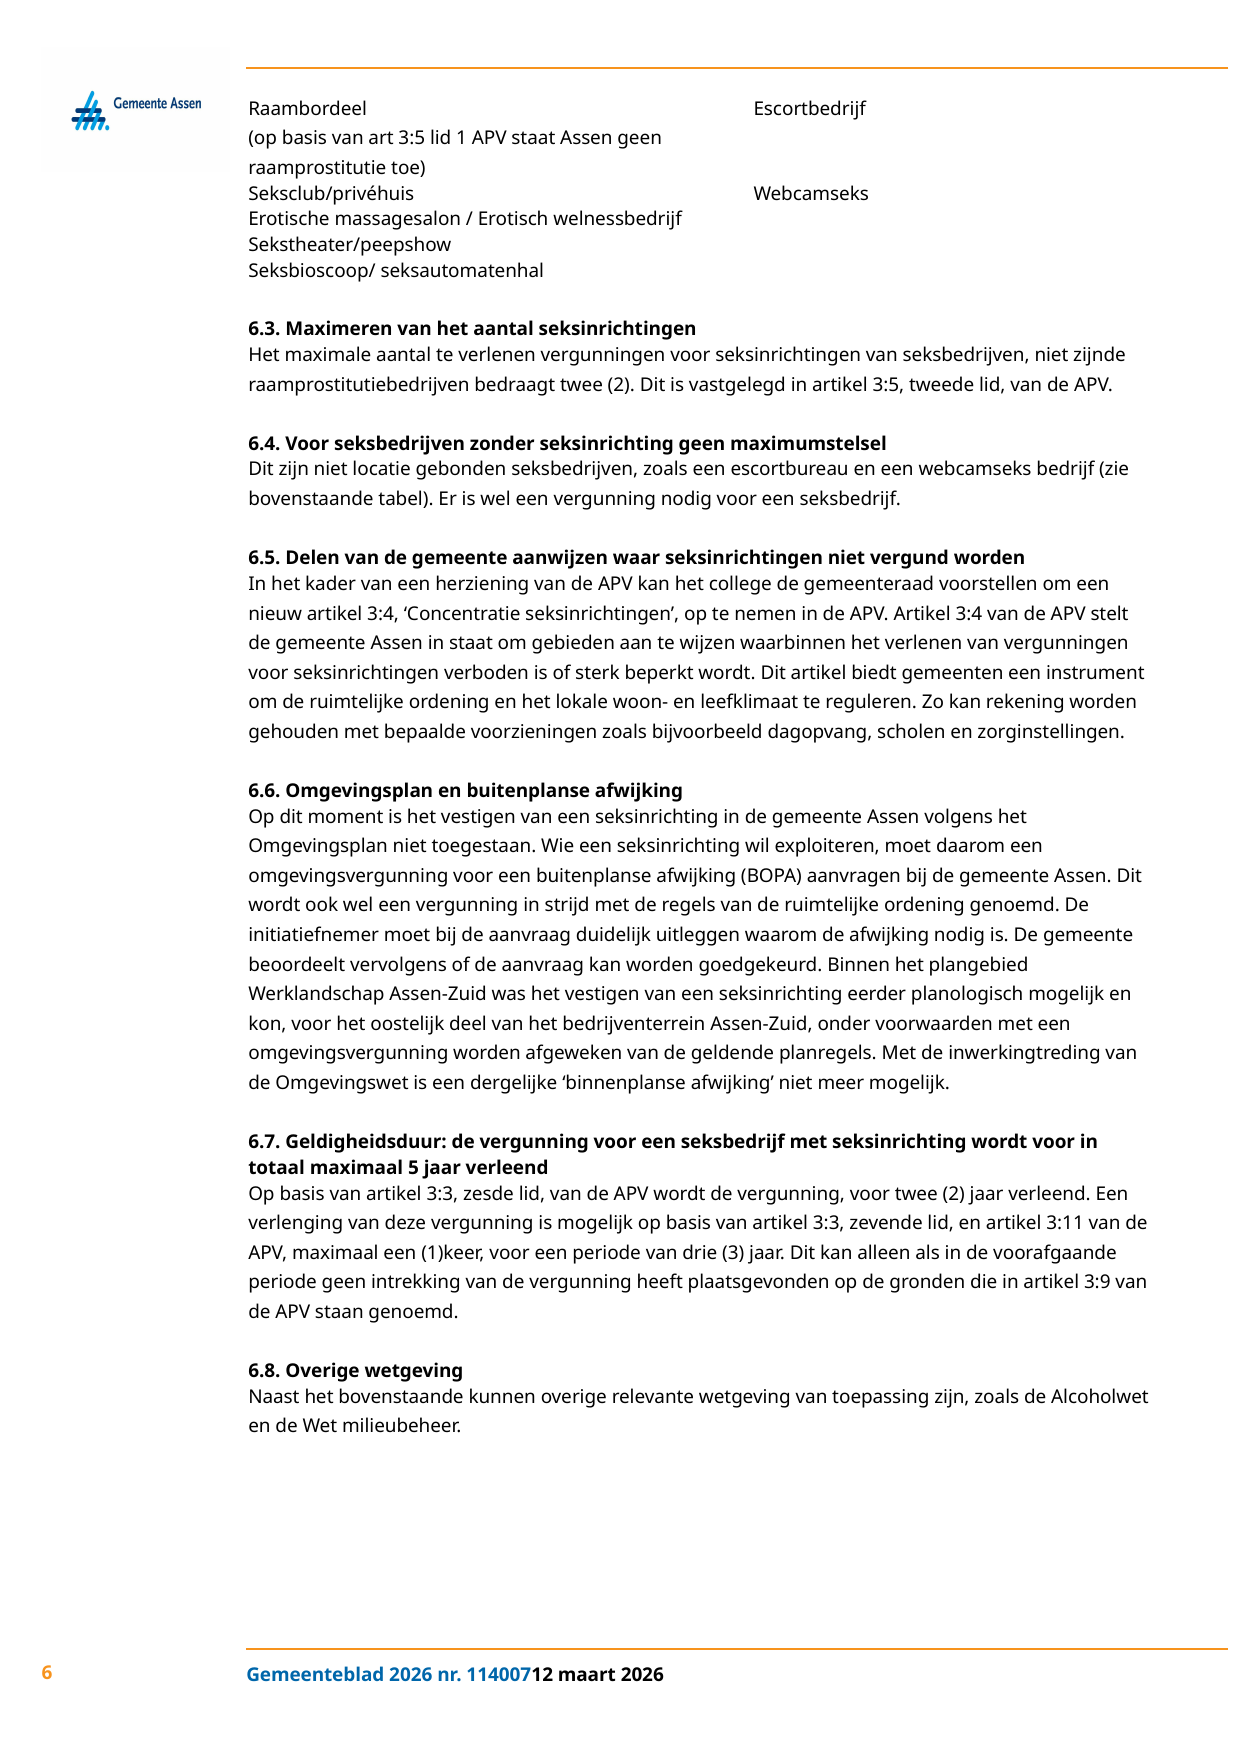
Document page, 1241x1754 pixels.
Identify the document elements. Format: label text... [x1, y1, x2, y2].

text 6.6. Omgevingsplan en buitenplanse afwijking [248, 777, 1152, 803]
text Naast het bovenstaande kunnen overige relevante wetgeving van toepassing zijn, zoals de Alcoholwet en de Wet milieubeheer. [248, 1383, 1152, 1438]
table_cell Erotische massagesalon / Erotisch welnessbedrijf [248, 205, 753, 231]
table_cell Seksclub/privéhuis [248, 180, 753, 205]
text Het maximale aantal te verlenen vergunningen voor seksinrichtingen van seksbedrijven, niet zijnde raamprostitutiebedrijven bedraagt twee (2). Dit is vastgelegd in artikel 3:5, tweede lid, van de APV. [248, 341, 1152, 396]
table_cell [753, 205, 1152, 231]
text Dit zijn niet locatie gebonden seksbedrijven, zoals een escortbureau en een webcamseks bedrijf (zie bovenstaande tabel). Er is wel een vergunning nodig voor een seksbedrijf. [248, 456, 1152, 511]
text 6.4. Voor seksbedrijven zonder seksinrichting geen maximumstelsel [248, 430, 1152, 456]
table_cell Seksbioscoop/ seksautomatenhal [248, 257, 753, 283]
table_cell Webcamseks [753, 180, 1152, 205]
table_cell Sekstheater/peepshow [248, 231, 753, 257]
text 6.5. Delen van de gemeente aanwijzen waar seksinrichtingen niet vergund worden [248, 544, 1152, 570]
table_cell Escortbedrijf [753, 95, 1152, 180]
text 6.3. Maximeren van het aantal seksinrichtingen [248, 315, 1152, 341]
text 6.7. Geldigheidsduur: de vergunning voor een seksbedrijf met seksinrichting wordt voor in totaal maximaal 5 jaar verleend [248, 1128, 1152, 1180]
text Op basis van artikel 3:3, zesde lid, van de APV wordt de vergunning, voor twee (2) jaar verleend. Een verlenging van deze vergunning is mogelijk op basis van artikel 3:3, zevende lid, en artikel 3:11 van de APV, maximaal een (1)keer, voor een periode van drie (3) jaar. Dit kan alleen als in de voorafgaande periode geen intrekking van de vergunning heeft plaatsgevonden op de gronden die in artikel 3:9 van de APV staan genoemd. [248, 1180, 1152, 1324]
table_cell Raambordeel (op basis van art 3:5 lid 1 APV staat Assen geen raamprostitutie toe) [248, 95, 753, 180]
text Op dit moment is het vestigen van een seksinrichting in de gemeente Assen volgens het Omgevingsplan niet toegestaan. Wie een seksinrichting wil exploiteren, moet daarom een omgevingsvergunning voor een buitenplanse afwijking (BOPA) aanvragen bij de gemeente Assen. Dit wordt ook wel een vergunning in strijd met de regels van de ruimtelijke ordening genoemd. De initiatiefnemer moet bij de aanvraag duidelijk uitleggen waarom de afwijking nodig is. De gemeente beoordeelt vervolgens of de aanvraag kan worden goedgekeurd. Binnen het plangebied Werklandschap Assen-Zuid was het vestigen van een seksinrichting eerder planologisch mogelijk en kon, voor het oostelijk deel van het bedrijventerrein Assen-Zuid, onder voorwaarden met een omgevingsvergunning worden afgeweken van de geldende planregels. Met de inwerkingtreding van de Omgevingswet is een dergelijke ‘binnenplanse afwijking’ niet meer mogelijk. [248, 803, 1152, 1095]
picture [41, 47, 231, 172]
table_cell [753, 257, 1152, 283]
text 6.8. Overige wetgeving [248, 1357, 1152, 1383]
table_cell [753, 231, 1152, 257]
text In het kader van een herziening van de APV kan het college de gemeenteraad voorstellen om een nieuw artikel 3:4, ‘Concentratie seksinrichtingen’, op te nemen in de APV. Artikel 3:4 van de APV stelt de gemeente Assen in staat om gebieden aan te wijzen waarbinnen het verlenen van vergunningen voor seksinrichtingen verboden is of sterk beperkt wordt. Dit artikel biedt gemeenten een instrument om de ruimtelijke ordening en het lokale woon- en leefklimaat te reguleren. Zo kan rekening worden gehouden met bepaalde voorzieningen zoals bijvoorbeeld dagopvang, scholen en zorginstellingen. [248, 570, 1152, 744]
